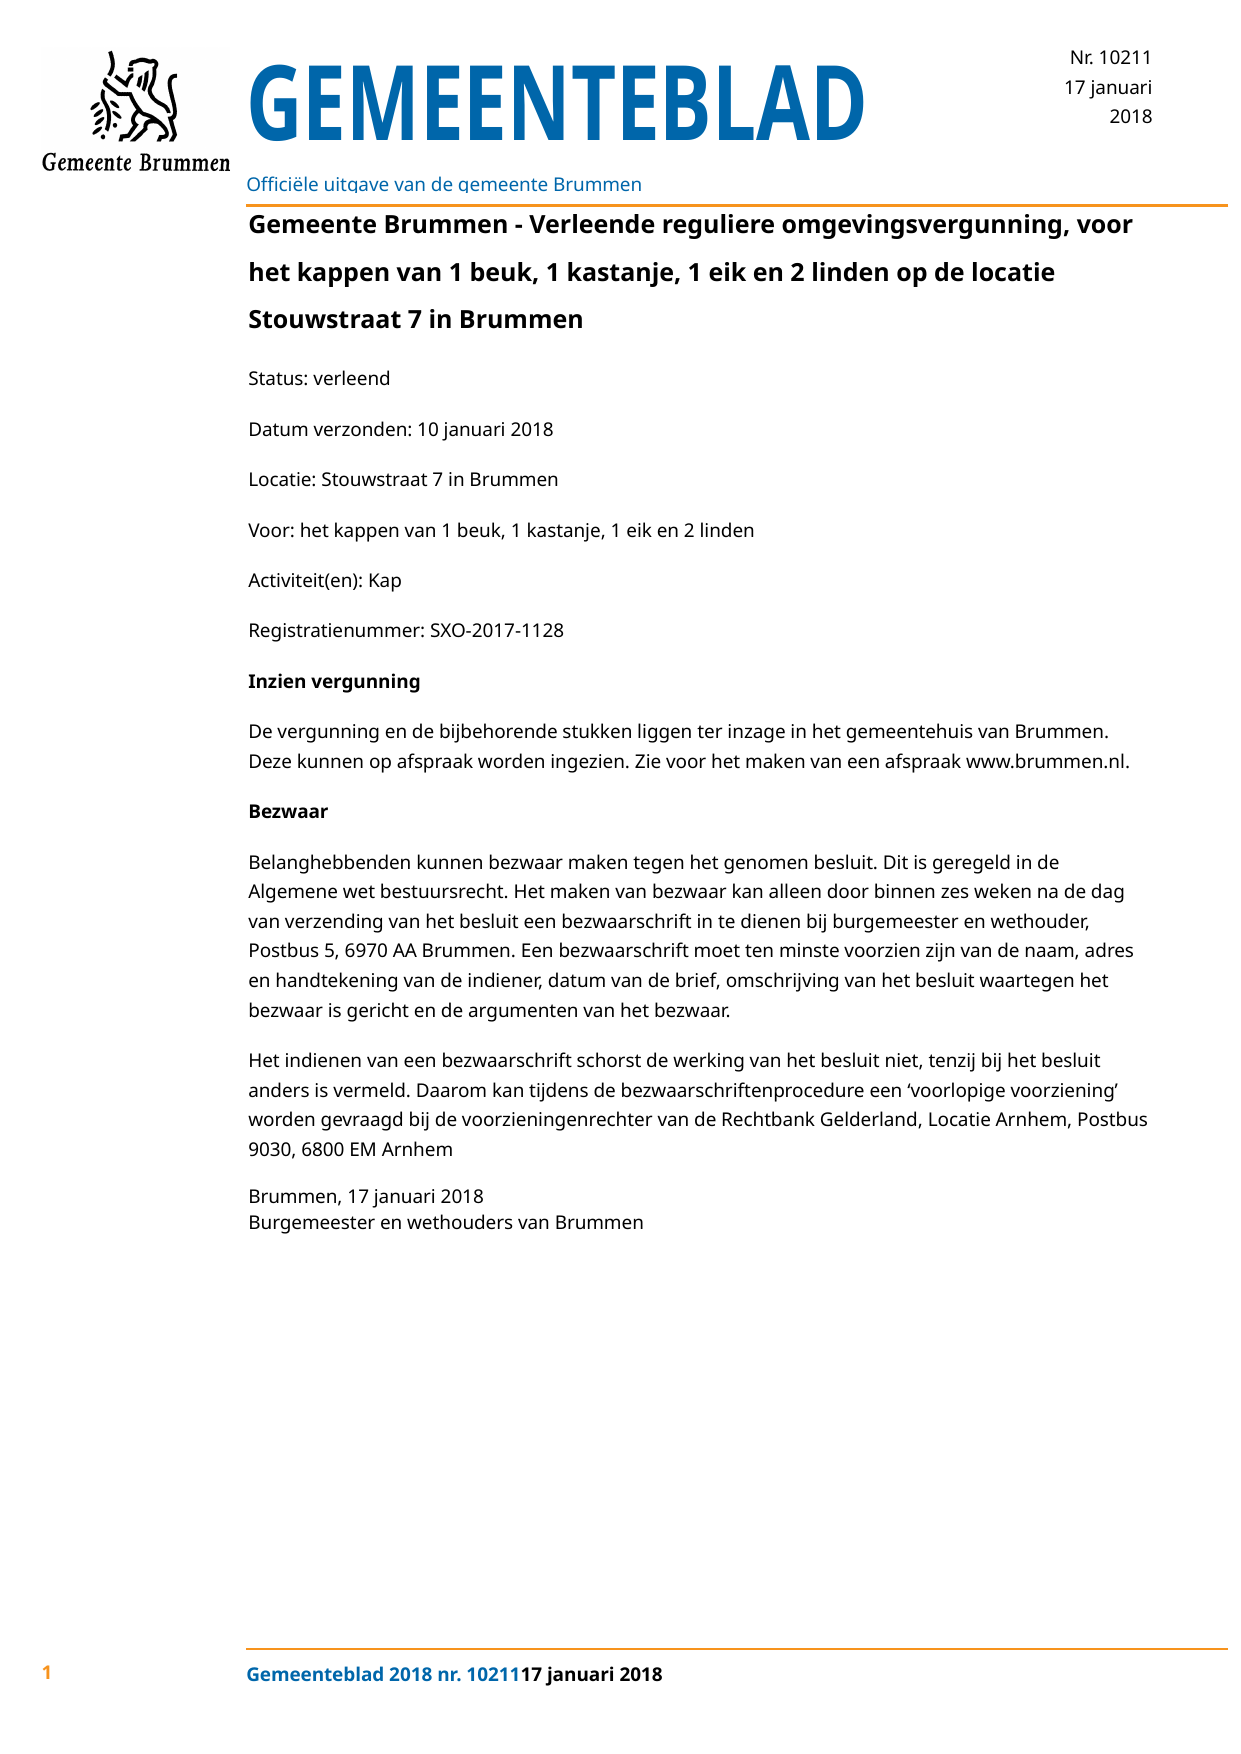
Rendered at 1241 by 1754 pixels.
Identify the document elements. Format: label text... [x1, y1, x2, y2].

text Bezwaar [248, 798, 1152, 824]
text Datum verzonden: 10 januari 2018 [248, 416, 1152, 442]
text De vergunning en de bijbehorende stukken liggen ter inzage in het gemeentehuis van Brummen. Deze kunnen op afspraak worden ingezien. Zie voor het maken van een afspraak www.brummen.nl. [248, 718, 1152, 774]
text Gemeente Brummen - Verleende reguliere omgevingsvergunning, voor het kappen van 1 beuk, 1 kastanje, 1 eik en 2 linden op de locatie Stouwstraat 7 in Brummen [248, 207, 1152, 336]
text Registratienummer: SXO-2017-1128 [248, 618, 1152, 643]
text Het indienen van een bezwaarschrift schorst de werking van het besluit niet, tenzij bij het besluit anders is vermeld. Daarom kan tijdens de bezwaarschriftenprocedure een ‘voorlopige voorziening’ worden gevraagd bij de voorzieningenrechter van de Rechtbank Gelderland, Locatie Arnhem, Postbus 9030, 6800 EM Arnhem [248, 1047, 1152, 1162]
text Brummen, 17 januari 2018 [248, 1184, 1152, 1209]
text Belanghebbenden kunnen bezwaar maken tegen het genomen besluit. Dit is geregeld in de Algemene wet bestuursrecht. Het maken van bezwaar kan alleen door binnen zes weken na de dag van verzending van het besluit een bezwaarschrift in te dienen bij burgemeester en wethouder, Postbus 5, 6970 AA Brummen. Een bezwaarschrift moet ten minste voorzien zijn van de naam, adres en handtekening van de indiener, datum van de brief, omschrijving van het besluit waartegen het bezwaar is gericht en de argumenten van het bezwaar. [248, 849, 1152, 1022]
picture [41, 47, 231, 172]
text Status: verleend [248, 366, 1152, 391]
text Locatie: Stouwstraat 7 in Brummen [248, 466, 1152, 492]
text Burgemeester en wethouders van Brummen [248, 1209, 1152, 1235]
text Inzien vergunning [248, 668, 1152, 694]
text Voor: het kappen van 1 beuk, 1 kastanje, 1 eik en 2 linden [248, 517, 1152, 542]
text Activiteit(en): Kap [248, 567, 1152, 593]
